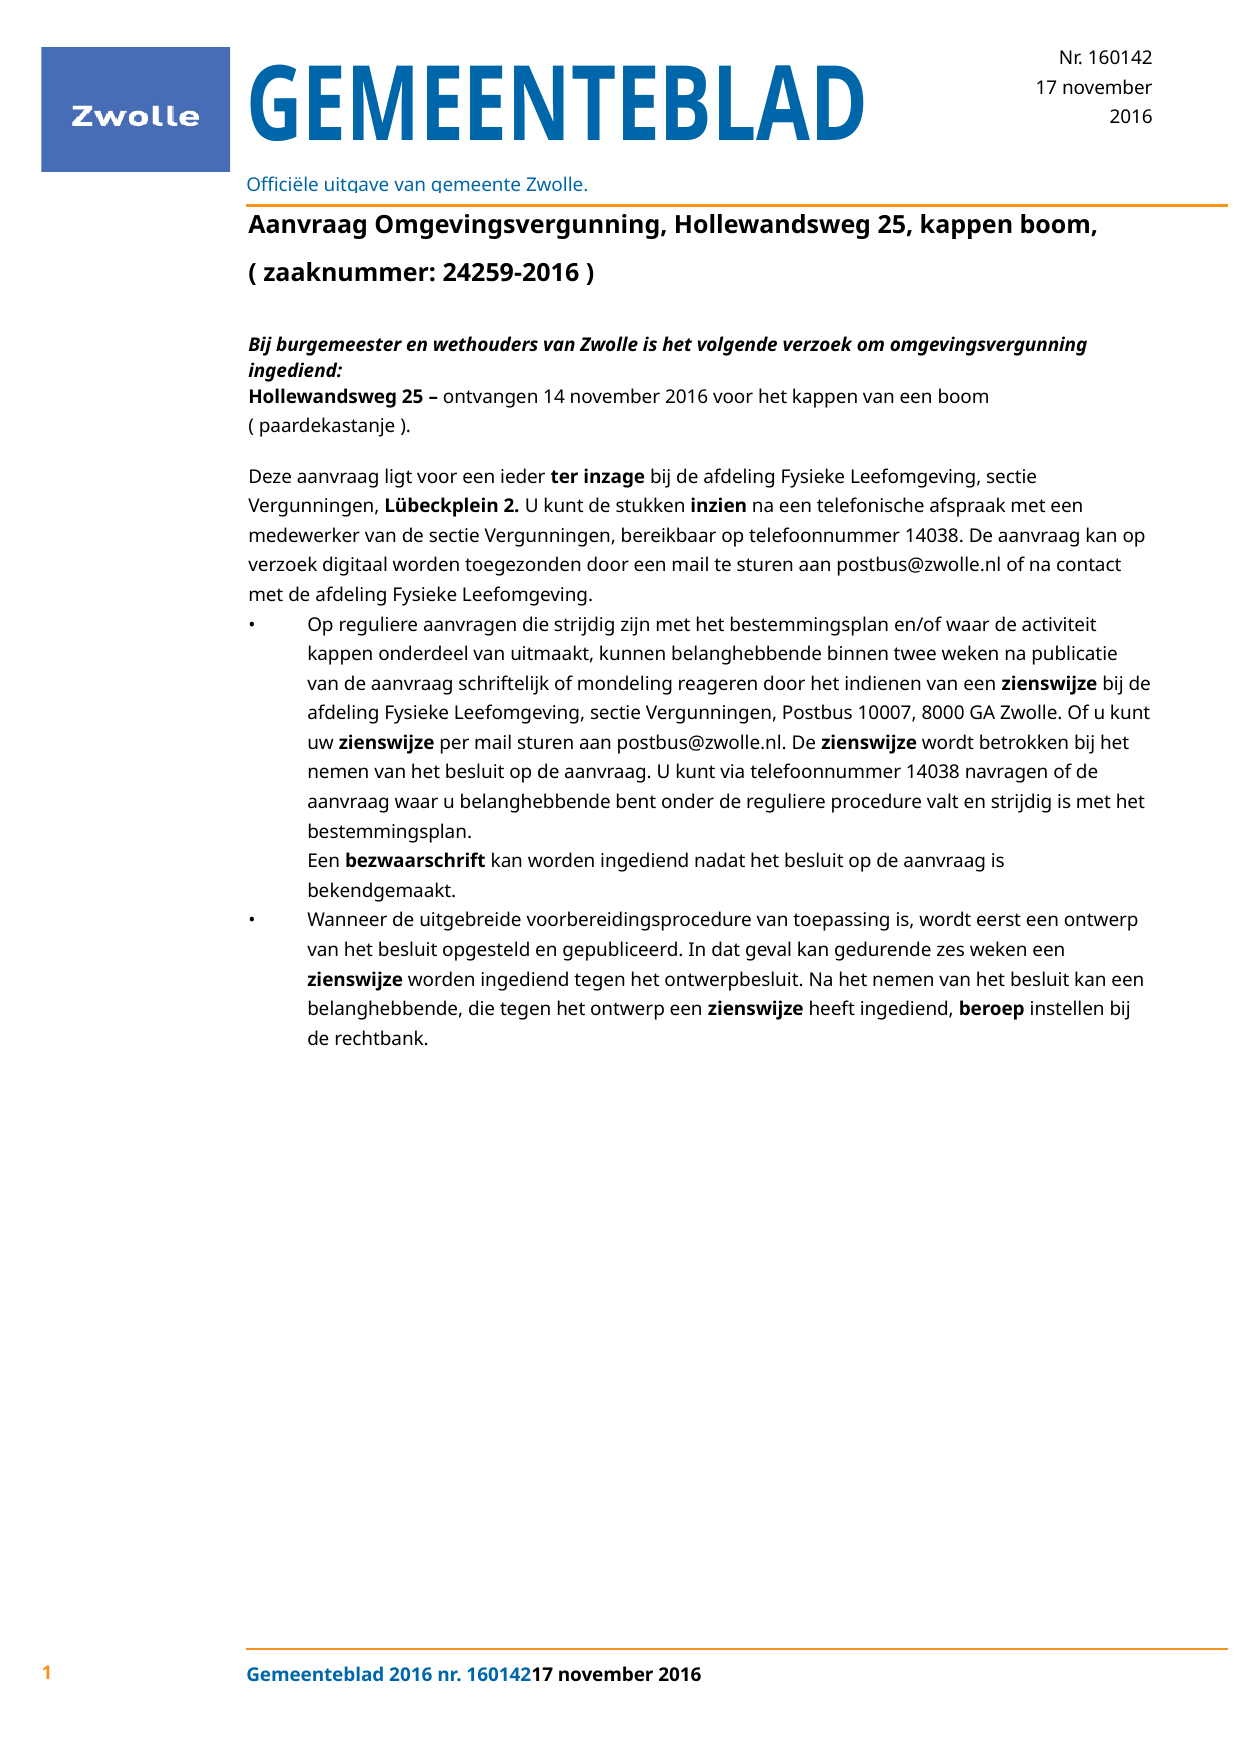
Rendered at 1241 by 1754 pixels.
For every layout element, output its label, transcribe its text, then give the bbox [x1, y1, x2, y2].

text Bij burgemeester en wethouders van Zwolle is het volgende verzoek om omgevingsvergunning ingediend: [248, 331, 1152, 383]
text Hollewandsweg 25 – ontvangen 14 november 2016 voor het kappen van een boom ( paardekastanje ). [248, 383, 1152, 438]
list Op reguliere aanvragen die strijdig zijn met het bestemmingsplan en/of waar de activiteit kappen onderdeel van uitmaakt, kunnen belanghebbende binnen twee weken na publicatie van de aanvraag schriftelijk of mondeling reageren door het indienen van een zienswijze bij de afdeling Fysieke Leefomgeving, sectie Vergunningen, Postbus 10007, 8000 GA Zwolle. Of u kunt uw zienswijze per mail sturen aan postbus@zwolle.nl. De zienswijze wordt betrokken bij het nemen van het besluit op de aanvraag. U kunt via telefoonnummer 14038 navragen of de aanvraag waar u belanghebbende bent onder de reguliere procedure valt en strijdig is met het bestemmingsplan. [248, 611, 1152, 844]
list Een bezwaarschrift kan worden ingediend nadat het besluit op de aanvraag is bekendgemaakt. [248, 847, 1152, 903]
text Deze aanvraag ligt voor een ieder ter inzage bij de afdeling Fysieke Leefomgeving, sectie Vergunningen, Lübeckplein 2. U kunt de stukken inzien na een telefonische afspraak met een medewerker van de sectie Vergunningen, bereikbaar op telefoonnummer 14038. De aanvraag kan op verzoek digitaal worden toegezonden door een mail te sturen aan postbus@zwolle.nl of na contact met de afdeling Fysieke Leefomgeving. [248, 463, 1152, 607]
list Wanneer de uitgebreide voorbereidingsprocedure van toepassing is, wordt eerst een ontwerp van het besluit opgesteld en gepubliceerd. In dat geval kan gedurende zes weken een zienswijze worden ingediend tegen het ontwerpbesluit. Na het nemen van het besluit kan een belanghebbende, die tegen het ontwerp een zienswijze heeft ingediend, beroep instellen bij de rechtbank. [248, 907, 1152, 1051]
text Aanvraag Omgevingsvergunning, Hollewandsweg 25, kappen boom, ( zaaknummer: 24259-2016 ) [248, 207, 1152, 288]
picture [41, 47, 231, 172]
